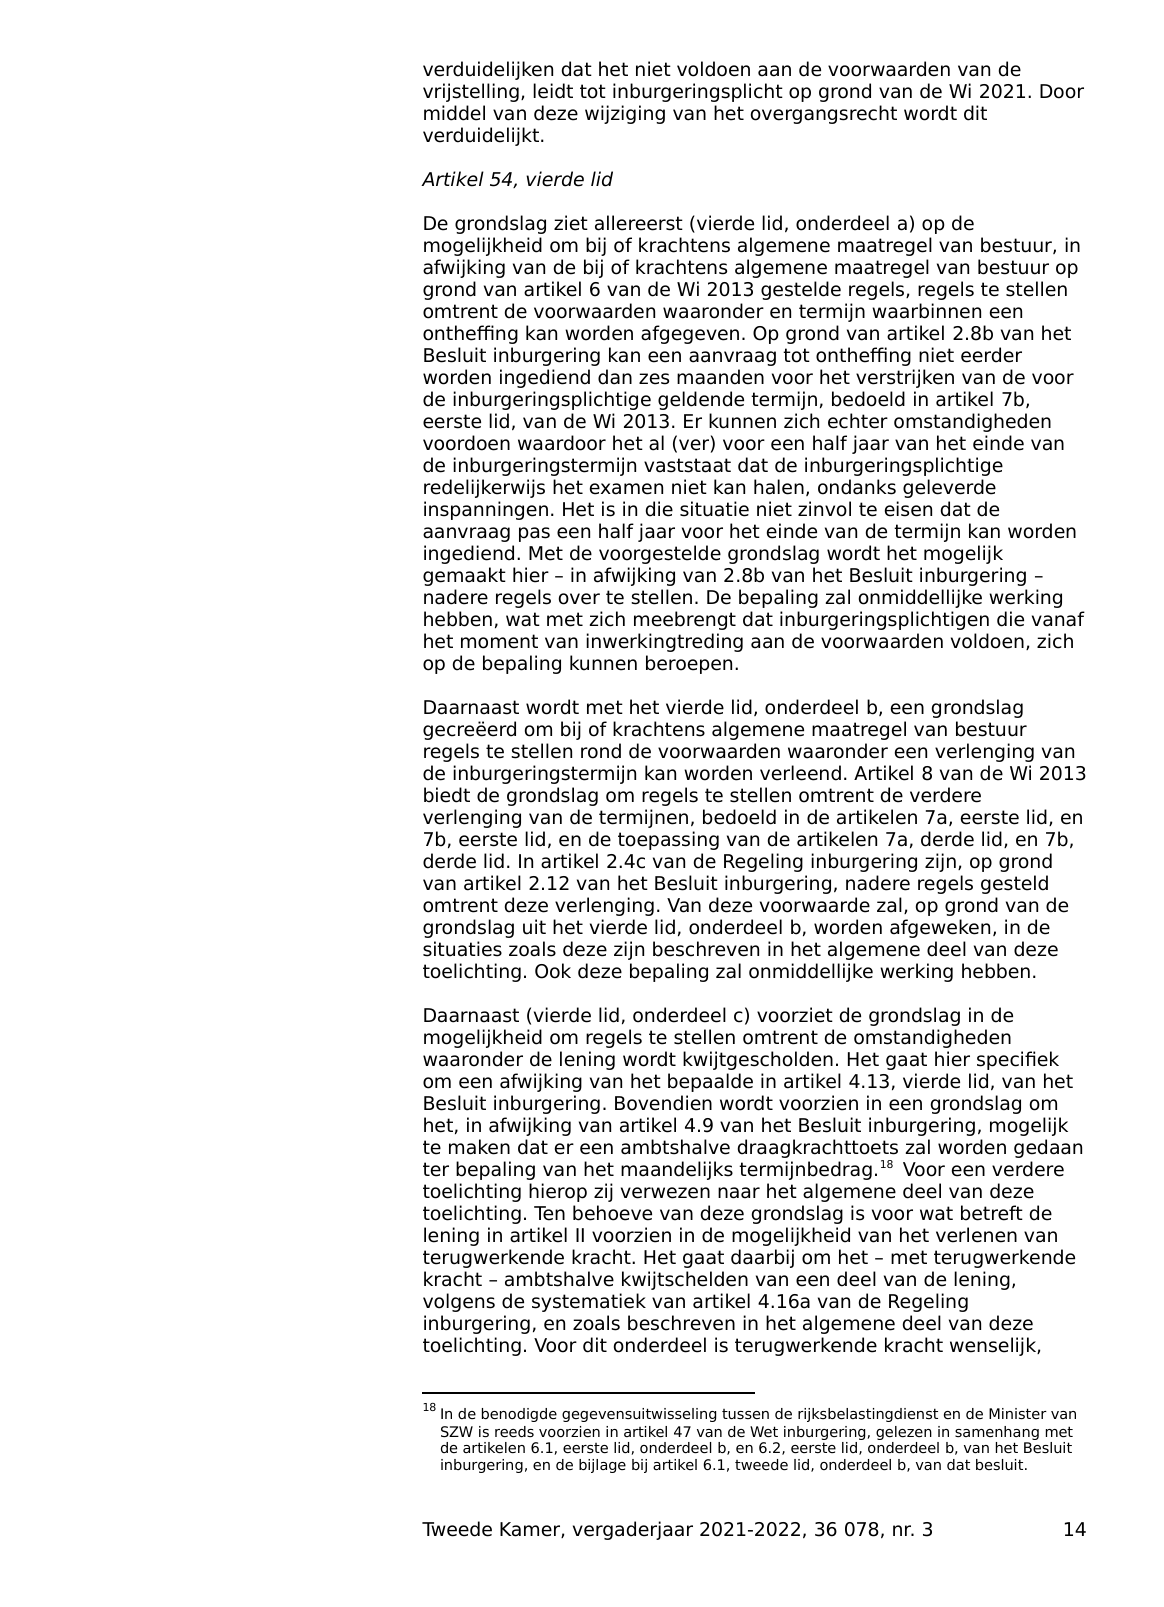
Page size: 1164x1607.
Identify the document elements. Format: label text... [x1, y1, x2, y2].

text Daarnaast wordt met het vierde lid, onderdeel b, een grondslag gecreëerd om bij of krachtens algemene maatregel van bestuur regels te stellen rond de voorwaarden waaronder een verlenging van de inburgeringstermijn kan worden verleend. Artikel 8 van de Wi 2013 biedt de grondslag om regels te stellen omtrent de verdere verlenging van de termijnen, bedoeld in de artikelen 7a, eerste lid, en 7b, eerste lid, en de toepassing van de artikelen 7a, derde lid, en 7b, derde lid. In artikel 2.4c van de Regeling inburgering zijn, op grond van artikel 2.12 van het Besluit inburgering, nadere regels gesteld omtrent deze verlenging. Van deze voorwaarde zal, op grond van de grondslag uit het vierde lid, onderdeel b, worden afgeweken, in de situaties zoals deze zijn beschreven in het algemene deel van deze toelichting. Ook deze bepaling zal onmiddellijke werking hebben. [422, 697, 1087, 983]
text De grondslag ziet allereerst (vierde lid, onderdeel a) op de mogelijkheid om bij of krachtens algemene maatregel van bestuur, in afwijking van de bij of krachtens algemene maatregel van bestuur op grond van artikel 6 van de Wi 2013 gestelde regels, regels te stellen omtrent de voorwaarden waaronder en termijn waarbinnen een ontheffing kan worden afgegeven. Op grond van artikel 2.8b van het Besluit inburgering kan een aanvraag tot ontheffing niet eerder worden ingediend dan zes maanden voor het verstrijken van de voor de inburgeringsplichtige geldende termijn, bedoeld in artikel 7b, eerste lid, van de Wi 2013. Er kunnen zich echter omstandigheden voordoen waardoor het al (ver) voor een half jaar van het einde van de inburgeringstermijn vaststaat dat de inburgeringsplichtige redelijkerwijs het examen niet kan halen, ondanks geleverde inspanningen. Het is in die situatie niet zinvol te eisen dat de aanvraag pas een half jaar voor het einde van de termijn kan worden ingediend. Met de voorgestelde grondslag wordt het mogelijk gemaakt hier – in afwijking van 2.8b van het Besluit inburgering – nadere regels over te stellen. De bepaling zal onmiddellijke werking hebben, wat met zich meebrengt dat inburgeringsplichtigen die vanaf het moment van inwerkingtreding aan de voorwaarden voldoen, zich op de bepaling kunnen beroepen. [422, 213, 1087, 675]
text verduidelijken dat het niet voldoen aan de voorwaarden van de vrijstelling, leidt tot inburgeringsplicht op grond van de Wi 2021. Door middel van deze wijziging van het overgangsrecht wordt dit verduidelijkt. [422, 59, 1087, 147]
subtitle Artikel 54, vierde lid [422, 169, 1087, 191]
text Daarnaast (vierde lid, onderdeel c) voorziet de grondslag in de mogelijkheid om regels te stellen omtrent de omstandigheden waaronder de lening wordt kwijtgescholden. Het gaat hier specifiek om een afwijking van het bepaalde in artikel 4.13, vierde lid, van het Besluit inburgering. Bovendien wordt voorzien in een grondslag om het, in afwijking van artikel 4.9 van het Besluit inburgering, mogelijk te maken dat er een ambtshalve draagkrachttoets zal worden gedaan ter bepaling van het maandelijks termijnbedrag. Voor een verdere toelichting hierop zij verwezen naar het algemene deel van deze toelichting. Ten behoeve van deze grondslag is voor wat betreft de lening in artikel II voorzien in de mogelijkheid van het verlenen van terugwerkende kracht. Het gaat daarbij om het – met terugwerkende kracht – ambtshalve kwijtschelden van een deel van de lening, volgens de systematiek van artikel 4.16a van de Regeling inburgering, en zoals beschreven in het algemene deel van deze toelichting. Voor dit onderdeel is terugwerkende kracht wenselijk, [422, 1005, 1087, 1357]
text In de benodigde gegevensuitwisseling tussen de rijksbelastingdienst en de Minister van SZW is reeds voorzien in artikel 47 van de Wet inburgering, gelezen in samenhang met de artikelen 6.1, eerste lid, onderdeel b, en 6.2, eerste lid, onderdeel b, van het Besluit inburgering, en de bijlage bij artikel 6.1, tweede lid, onderdeel b, van dat besluit. [422, 1402, 1087, 1474]
